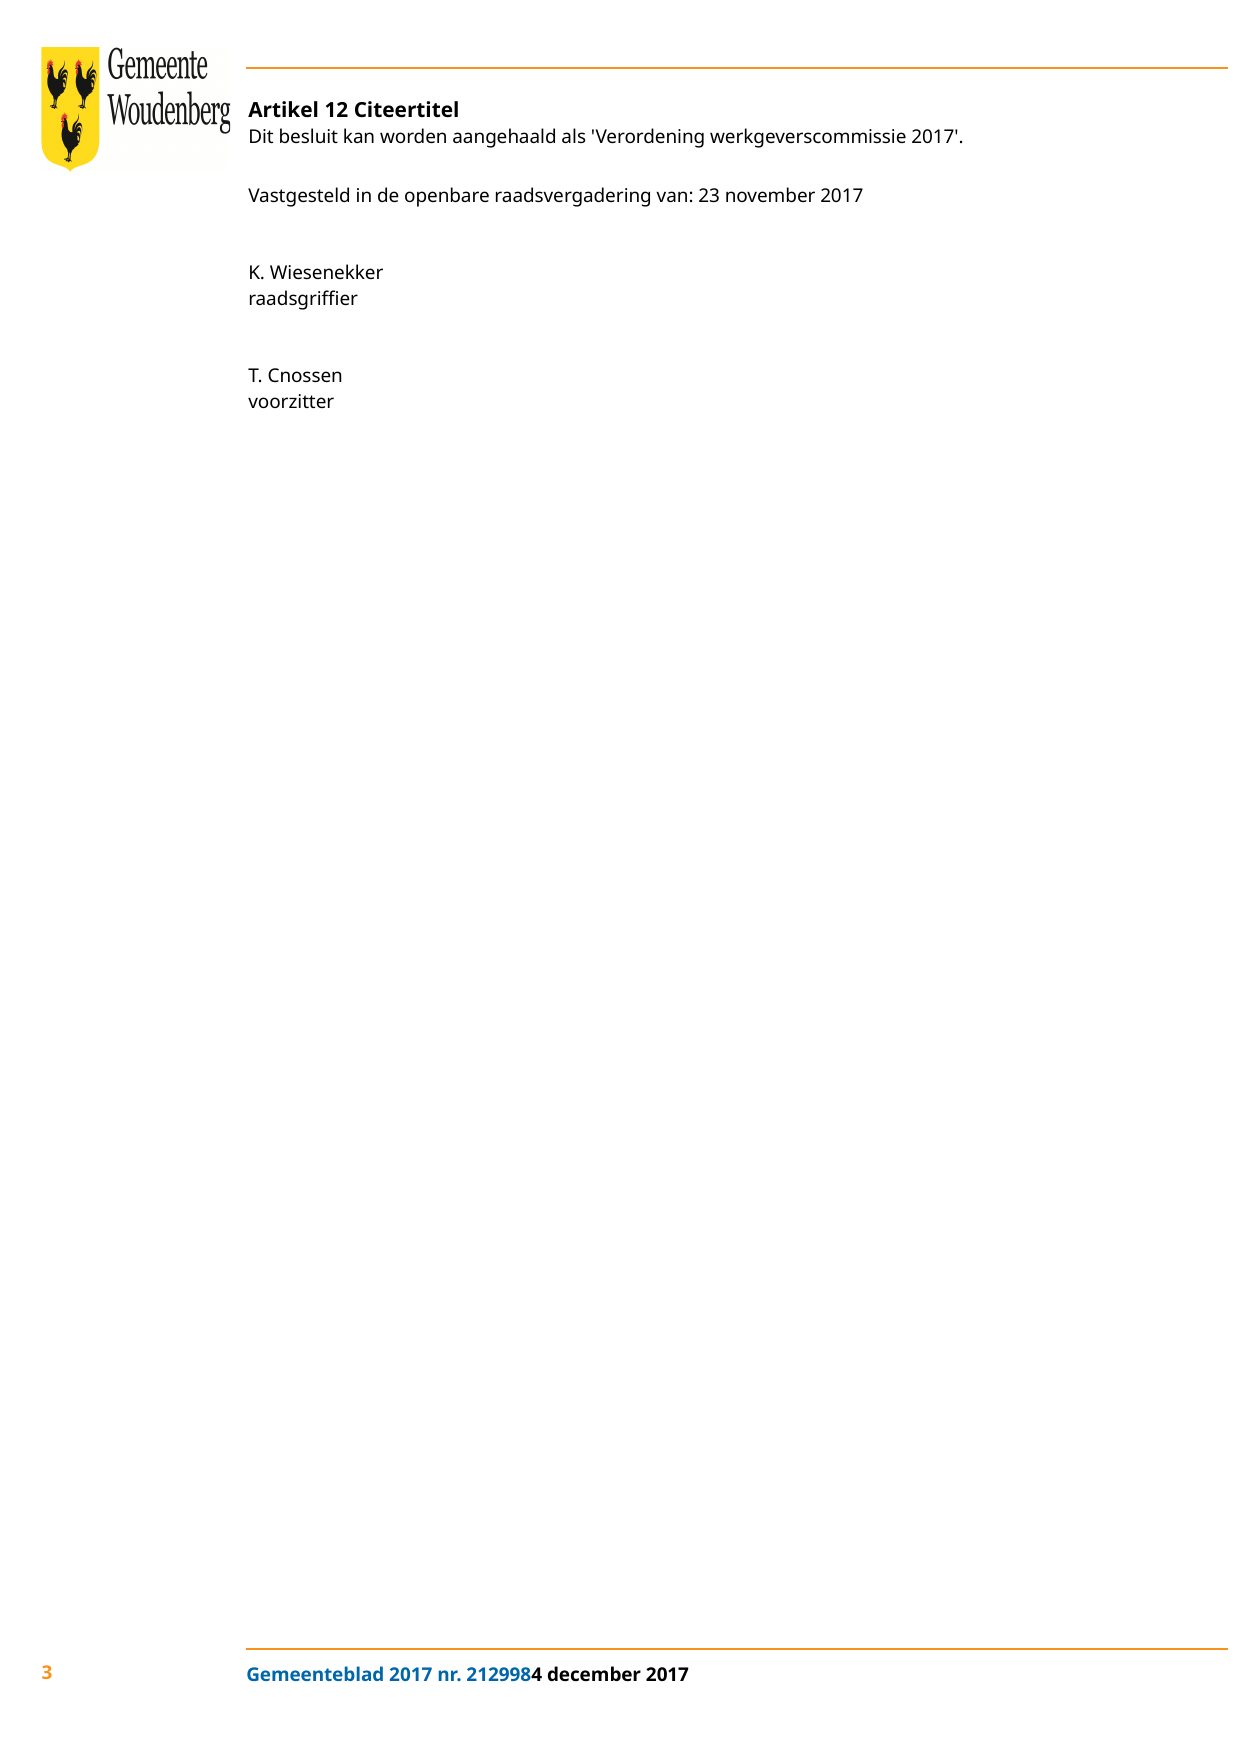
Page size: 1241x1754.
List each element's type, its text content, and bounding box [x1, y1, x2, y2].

text voorzitter [248, 388, 1152, 414]
picture [41, 47, 231, 172]
text T. Cnossen [248, 362, 1152, 388]
text Artikel 12 Citeertitel [248, 95, 1152, 123]
text Vastgesteld in de openbare raadsvergadering van: 23 november 2017 [248, 182, 1152, 208]
text Dit besluit kan worden aangehaald als 'Verordening werkgeverscommissie 2017'. [248, 123, 1152, 149]
text K. Wiesenekker [248, 259, 1152, 285]
text raadsgriffier [248, 285, 1152, 311]
